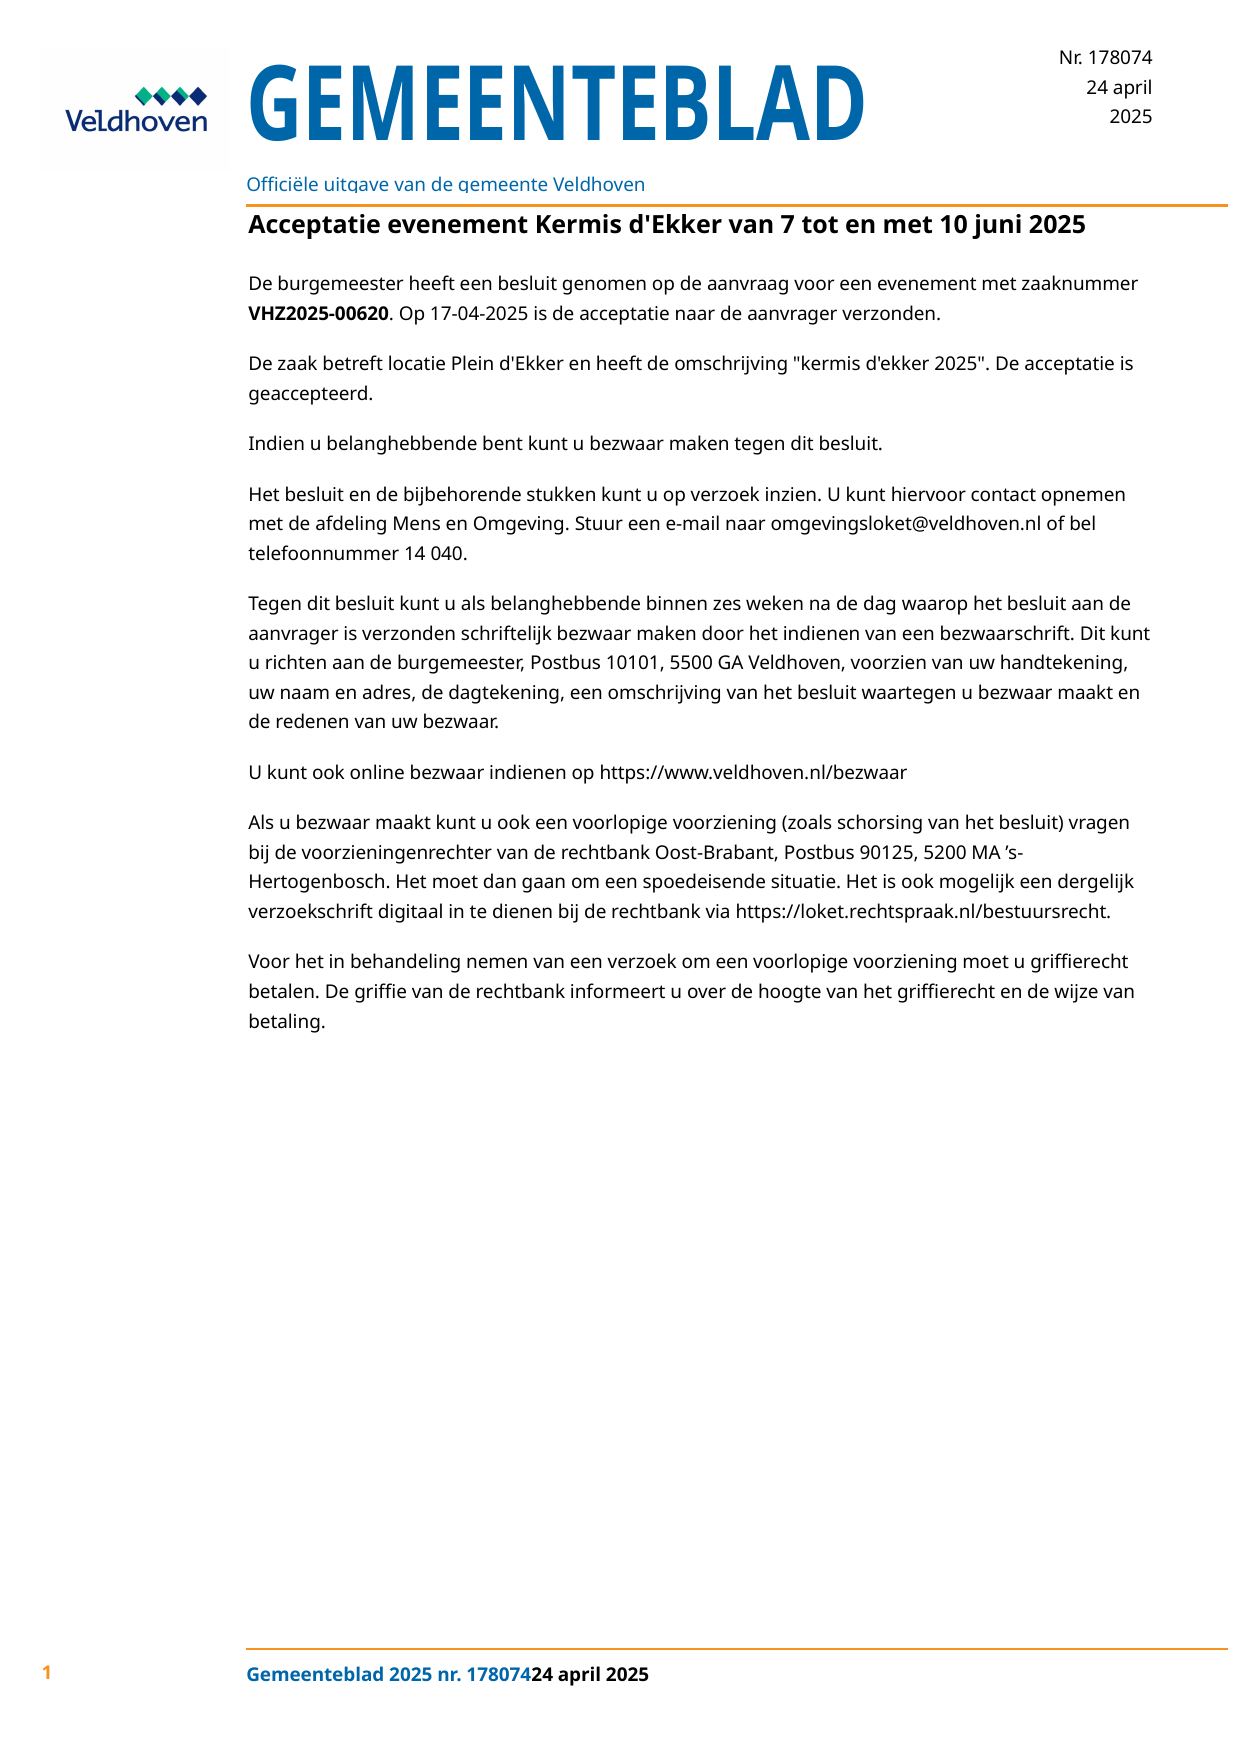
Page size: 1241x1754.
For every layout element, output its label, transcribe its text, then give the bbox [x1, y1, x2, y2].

text De zaak betreft locatie Plein d'Ekker en heeft de omschrijving "kermis d'ekker 2025". De acceptatie is geaccepteerd. [248, 350, 1152, 406]
text Indien u belanghebbende bent kunt u bezwaar maken tegen dit besluit. [248, 430, 1152, 456]
text Voor het in behandeling nemen van een verzoek om een voorlopige voorziening moet u griffierecht betalen. De griffie van de rechtbank informeert u over de hoogte van het griffierecht en de wijze van betaling. [248, 949, 1152, 1033]
text Acceptatie evenement Kermis d'Ekker van 7 tot en met 10 juni 2025 [248, 207, 1152, 241]
text Tegen dit besluit kunt u als belanghebbende binnen zes weken na de dag waarop het besluit aan de aanvrager is verzonden schriftelijk bezwaar maken door het indienen van een bezwaarschrift. Dit kunt u richten aan de burgemeester, Postbus 10101, 5500 GA Veldhoven, voorzien van uw handtekening, uw naam en adres, de dagtekening, een omschrijving van het besluit waartegen u bezwaar maakt en de redenen van uw bezwaar. [248, 590, 1152, 734]
text U kunt ook online bezwaar indienen op https://www.veldhoven.nl/bezwaar [248, 759, 1152, 785]
picture [41, 47, 231, 172]
text De burgemeester heeft een besluit genomen op de aanvraag voor een evenement met zaaknummer VHZ2025-00620. Op 17-04-2025 is de acceptatie naar de aanvrager verzonden. [248, 270, 1152, 326]
text Het besluit en de bijbehorende stukken kunt u op verzoek inzien. U kunt hiervoor contact opnemen met de afdeling Mens en Omgeving. Stuur een e-mail naar omgevingsloket@veldhoven.nl of bel telefoonnummer 14 040. [248, 481, 1152, 566]
text Als u bezwaar maakt kunt u ook een voorlopige voorziening (zoals schorsing van het besluit) vragen bij de voorzieningenrechter van de rechtbank Oost-Brabant, Postbus 90125, 5200 MA ’s-Hertogenbosch. Het moet dan gaan om een spoedeisende situatie. Het is ook mogelijk een dergelijk verzoekschrift digitaal in te dienen bij de rechtbank via https://loket.rechtspraak.nl/bestuursrecht. [248, 809, 1152, 924]
